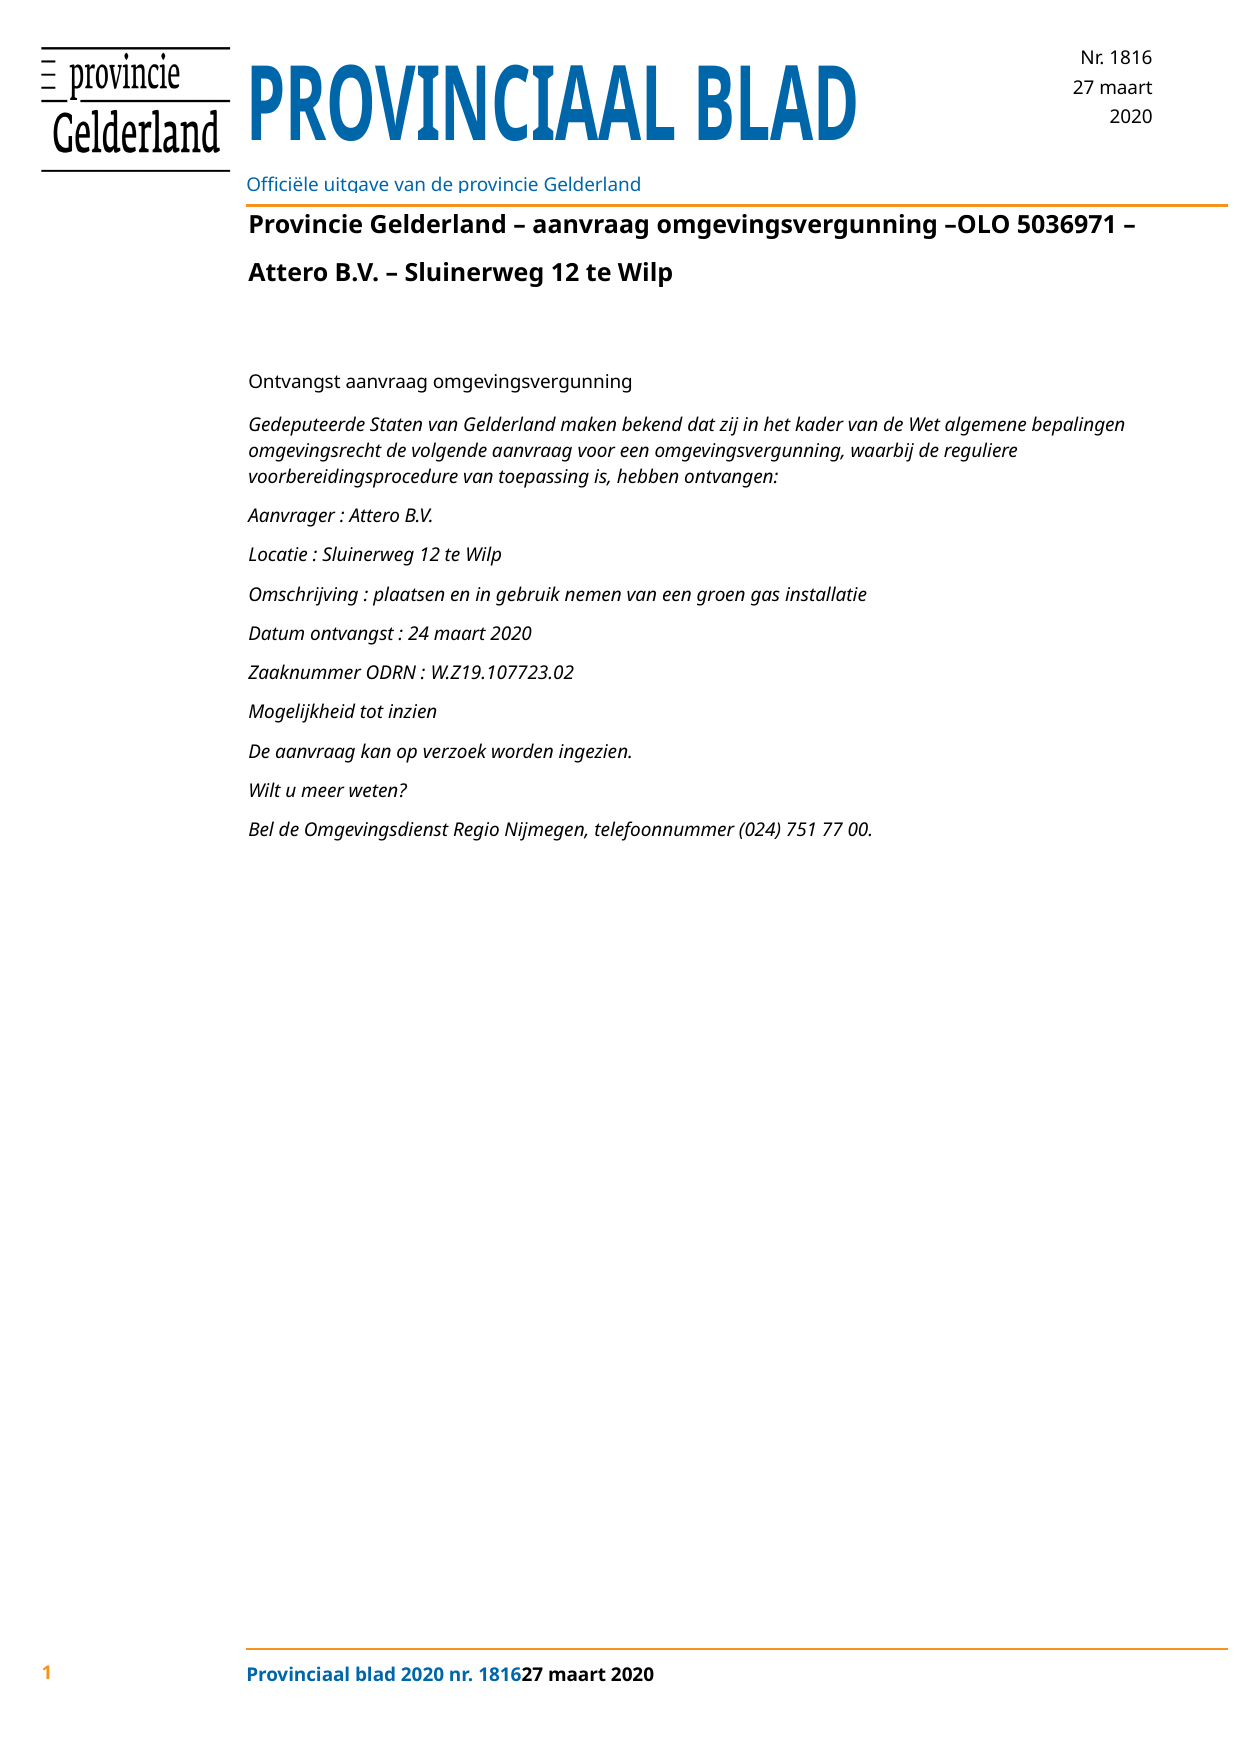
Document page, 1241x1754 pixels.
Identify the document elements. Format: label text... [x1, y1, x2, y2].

text Wilt u meer weten? [248, 777, 1152, 803]
text Ontvangst aanvraag omgevingsvergunning [248, 368, 1152, 394]
text Mogelijkheid tot inzien [248, 698, 1152, 724]
text Gedeputeerde Staten van Gelderland maken bekend dat zij in het kader van de Wet algemene bepalingen omgevingsrecht de volgende aanvraag voor een omgevingsvergunning, waarbij de reguliere voorbereidingsprocedure van toepassing is, hebben ontvangen: [248, 411, 1152, 489]
picture [41, 47, 231, 172]
text Provincie Gelderland – aanvraag omgevingsvergunning –OLO 5036971 – Attero B.V. – Sluinerweg 12 te Wilp [248, 207, 1152, 288]
text Locatie : Sluinerweg 12 te Wilp [248, 541, 1152, 567]
text De aanvraag kan op verzoek worden ingezien. [248, 738, 1152, 763]
text Bel de Omgevingsdienst Regio Nijmegen, telefoonnummer (024) 751 77 00. [248, 816, 1152, 842]
text Omschrijving : plaatsen en in gebruik nemen van een groen gas installatie [248, 581, 1152, 606]
text Zaaknummer ODRN : W.Z19.107723.02 [248, 659, 1152, 685]
text Datum ontvangst : 24 maart 2020 [248, 620, 1152, 646]
text Aanvrager : Attero B.V. [248, 502, 1152, 528]
